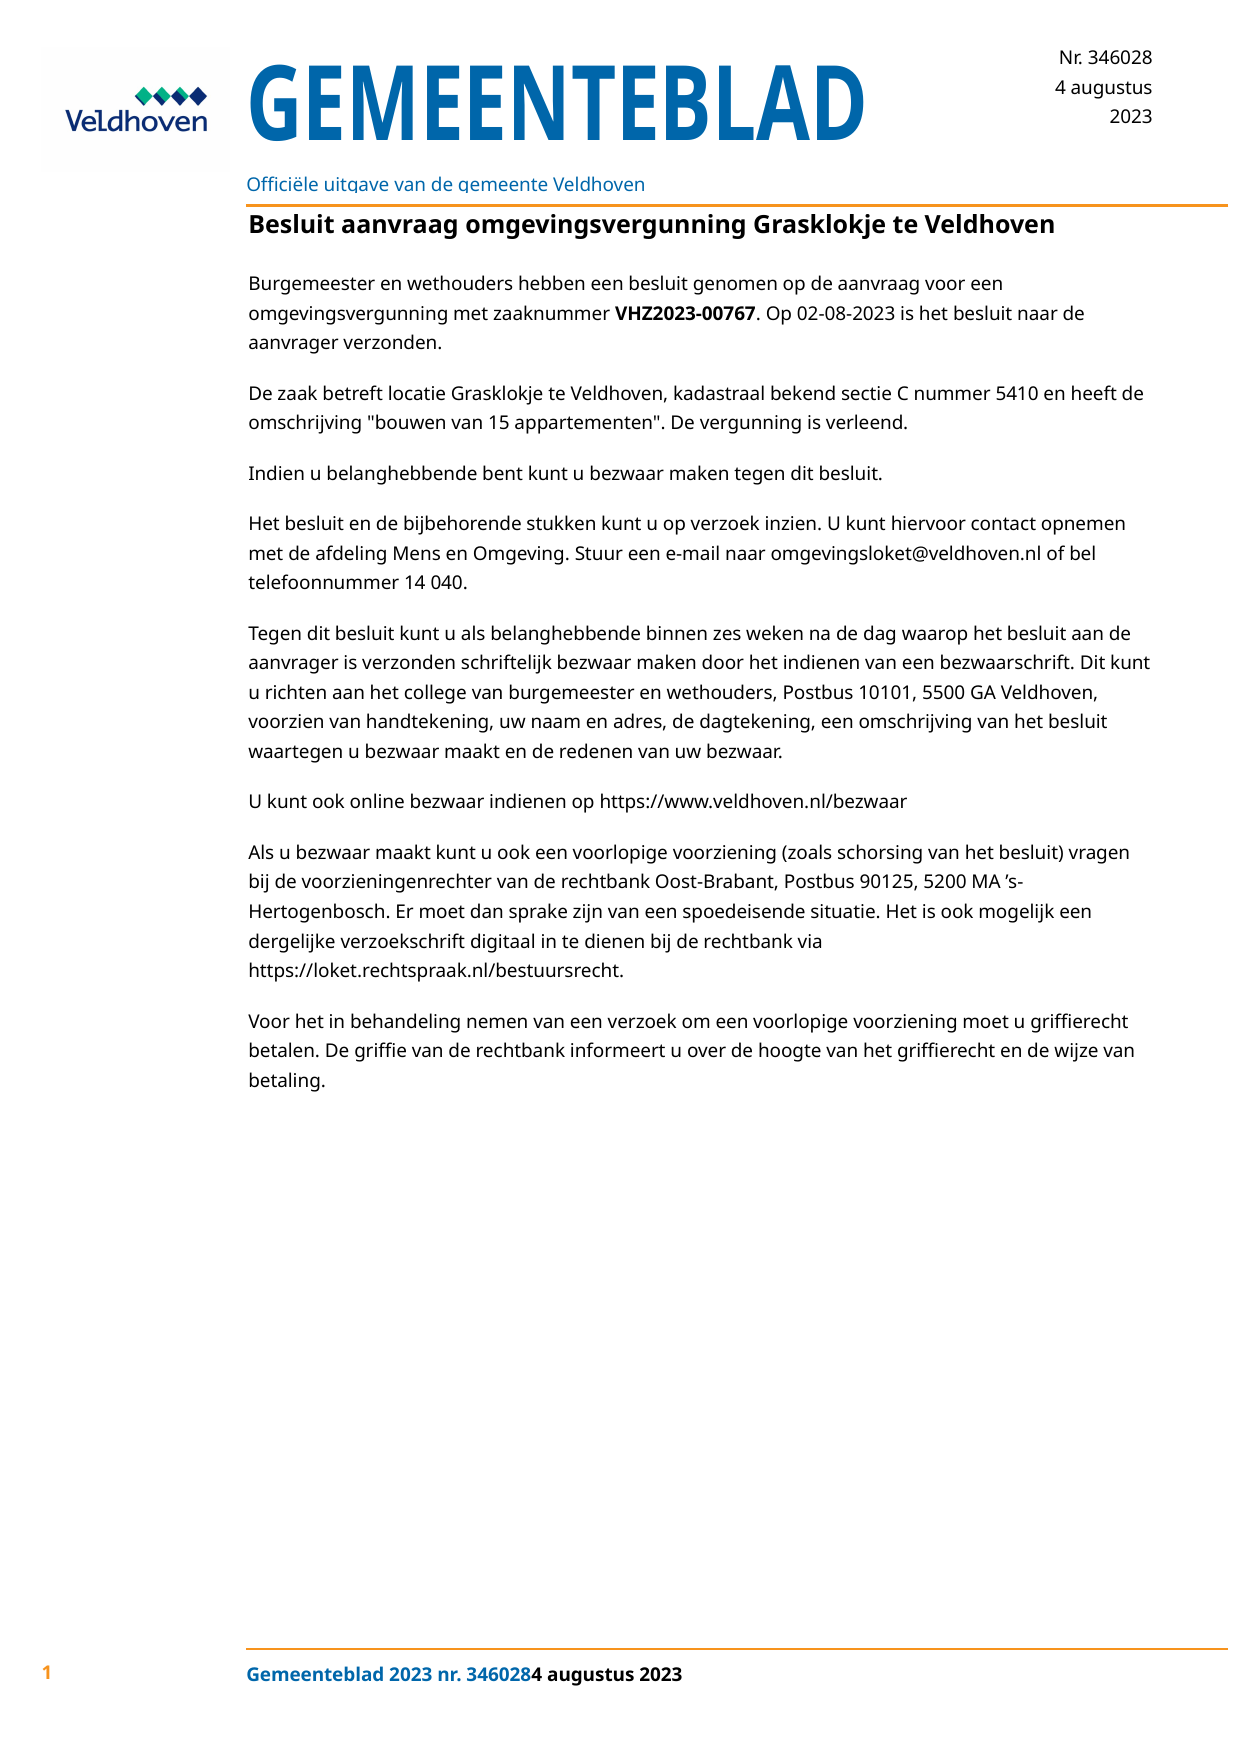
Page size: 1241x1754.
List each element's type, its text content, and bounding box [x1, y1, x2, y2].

text Indien u belanghebbende bent kunt u bezwaar maken tegen dit besluit. [248, 460, 1152, 486]
text De zaak betreft locatie Grasklokje te Veldhoven, kadastraal bekend sectie C nummer 5410 en heeft de omschrijving "bouwen van 15 appartementen". De vergunning is verleend. [248, 380, 1152, 435]
text Tegen dit besluit kunt u als belanghebbende binnen zes weken na de dag waarop het besluit aan de aanvrager is verzonden schriftelijk bezwaar maken door het indienen van een bezwaarschrift. Dit kunt u richten aan het college van burgemeester en wethouders, Postbus 10101, 5500 GA Veldhoven, voorzien van handtekening, uw naam en adres, de dagtekening, een omschrijving van het besluit waartegen u bezwaar maakt en de redenen van uw bezwaar. [248, 620, 1152, 764]
text Voor het in behandeling nemen van een verzoek om een voorlopige voorziening moet u griffierecht betalen. De griffie van de rechtbank informeert u over de hoogte van het griffierecht en de wijze van betaling. [248, 1008, 1152, 1093]
text U kunt ook online bezwaar indienen op https://www.veldhoven.nl/bezwaar [248, 789, 1152, 814]
text Als u bezwaar maakt kunt u ook een voorlopige voorziening (zoals schorsing van het besluit) vragen bij de voorzieningenrechter van de rechtbank Oost-Brabant, Postbus 90125, 5200 MA ’s-Hertogenbosch. Er moet dan sprake zijn van een spoedeisende situatie. Het is ook mogelijk een dergelijke verzoekschrift digitaal in te dienen bij de rechtbank via https://loket.rechtspraak.nl/bestuursrecht. [248, 839, 1152, 983]
text Besluit aanvraag omgevingsvergunning Grasklokje te Veldhoven [248, 207, 1152, 241]
picture [41, 47, 231, 172]
text Burgemeester en wethouders hebben een besluit genomen op de aanvraag voor een omgevingsvergunning met zaaknummer VHZ2023-00767. Op 02-08-2023 is het besluit naar de aanvrager verzonden. [248, 270, 1152, 355]
text Het besluit en de bijbehorende stukken kunt u op verzoek inzien. U kunt hiervoor contact opnemen met de afdeling Mens en Omgeving. Stuur een e-mail naar omgevingsloket@veldhoven.nl of bel telefoonnummer 14 040. [248, 510, 1152, 595]
